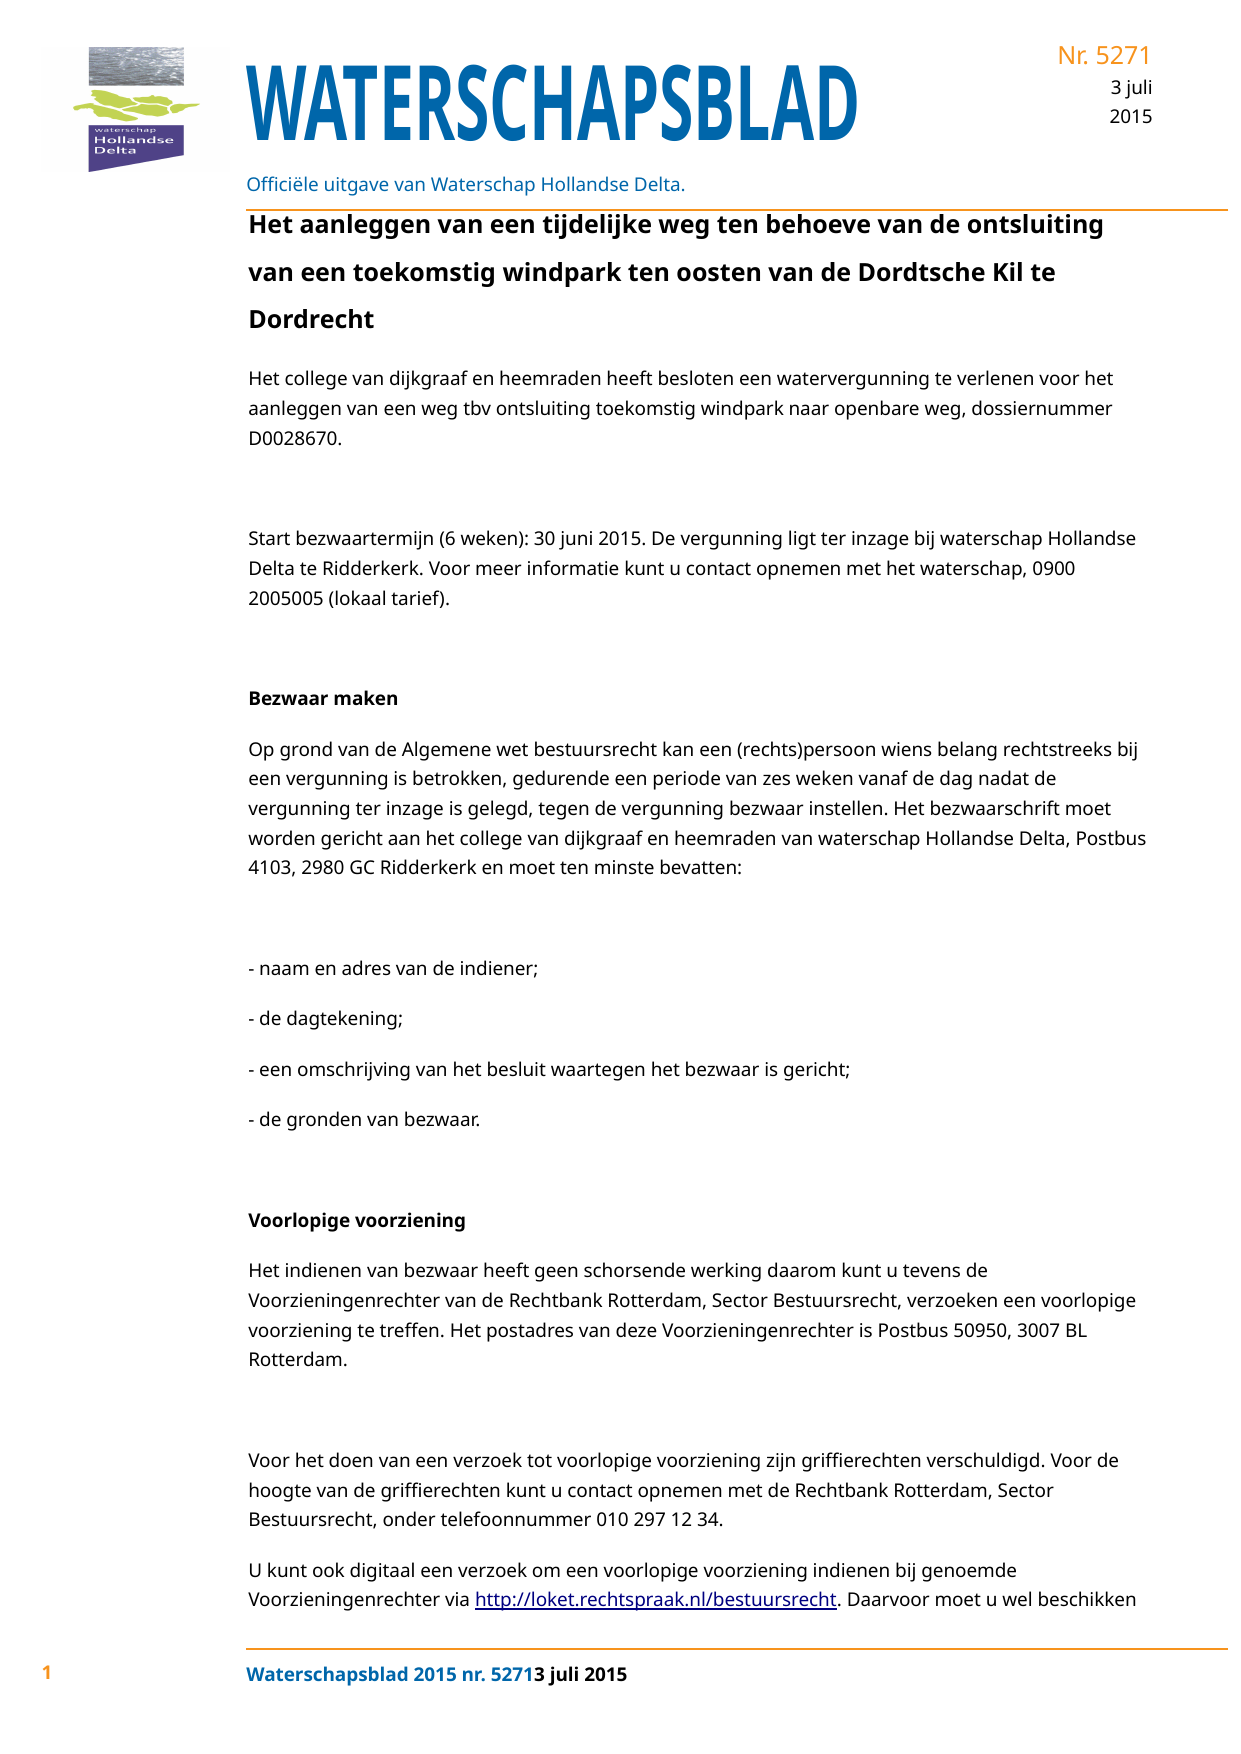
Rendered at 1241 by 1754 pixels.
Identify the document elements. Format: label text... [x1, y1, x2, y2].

text Start bezwaartermijn (6 weken): 30 juni 2015. De vergunning ligt ter inzage bij waterschap Hollandse Delta te Ridderkerk. Voor meer informatie kunt u contact opnemen met het waterschap, 0900 2005005 (lokaal tarief). [248, 526, 1152, 610]
text Op grond van de Algemene wet bestuursrecht kan een (rechts)persoon wiens belang rechtstreeks bij een vergunning is betrokken, gedurende een periode van zes weken vanaf de dag nadat de vergunning ter inzage is gelegd, tegen de vergunning bezwaar instellen. Het bezwaarschrift moet worden gericht aan het college van dijkgraaf en heemraden van waterschap Hollandse Delta, Postbus 4103, 2980 GC Ridderkerk en moet ten minste bevatten: [248, 736, 1152, 880]
text Bezwaar maken [248, 686, 1152, 711]
text - een omschrijving van het besluit waartegen het bezwaar is gericht; [248, 1056, 1152, 1082]
text - naam en adres van de indiener; [248, 955, 1152, 981]
text U kunt ook digitaal een verzoek om een voorlopige voorziening indienen bij genoemde Voorzieningenrechter via http://loket.rechtspraak.nl/bestuursrecht. Daarvoor moet u wel beschikken [248, 1557, 1152, 1612]
text - de gronden van bezwaar. [248, 1106, 1152, 1132]
text Het indienen van bezwaar heeft geen schorsende werking daarom kunt u tevens de Voorzieningenrechter van de Rechtbank Rotterdam, Sector Bestuursrecht, verzoeken een voorlopige voorziening te treffen. Het postadres van deze Voorzieningenrechter is Postbus 50950, 3007 BL Rotterdam. [248, 1258, 1152, 1372]
text Voor het doen van een verzoek tot voorlopige voorziening zijn griffierechten verschuldigd. Voor de hoogte van de griffierechten kunt u contact opnemen met de Rechtbank Rotterdam, Sector Bestuursrecht, onder telefoonnummer 010 297 12 34. [248, 1447, 1152, 1532]
text Het college van dijkgraaf en heemraden heeft besloten een watervergunning te verlenen voor het aanleggen van een weg tbv ontsluiting toekomstig windpark naar openbare weg, dossiernummer D0028670. [248, 366, 1152, 450]
text Voorlopige voorziening [248, 1207, 1152, 1233]
text Het aanleggen van een tijdelijke weg ten behoeve van de ontsluiting van een toekomstig windpark ten oosten van de Dordtsche Kil te Dordrecht [248, 211, 1152, 336]
text - de dagtekening; [248, 1006, 1152, 1031]
picture [41, 47, 231, 172]
